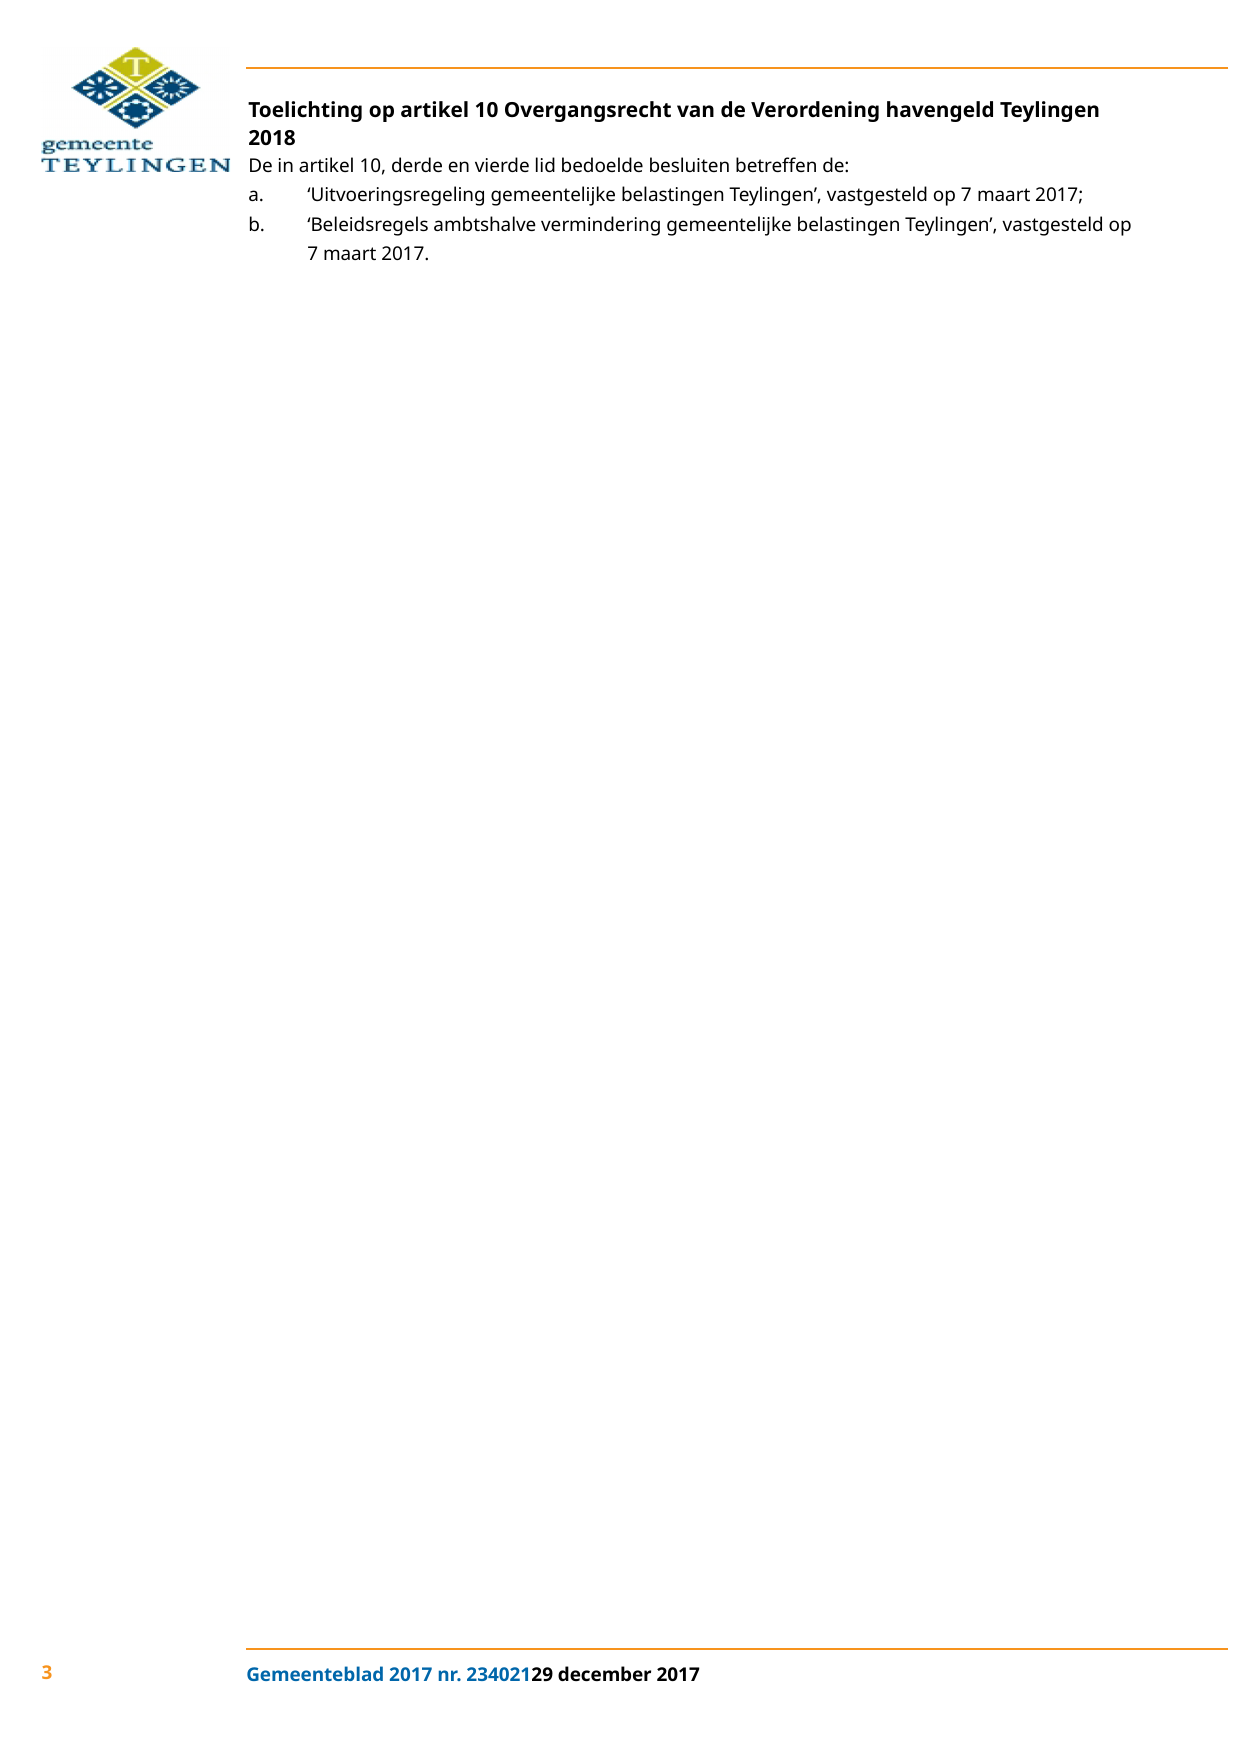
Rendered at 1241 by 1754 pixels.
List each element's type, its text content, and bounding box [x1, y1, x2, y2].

text De in artikel 10, derde en vierde lid bedoelde besluiten betreffen de: [248, 152, 1152, 177]
text Toelichting op artikel 10 Overgangsrecht van de Verordening havengeld Teylingen 2018 [248, 95, 1152, 152]
list ‘Uitvoeringsregeling gemeentelijke belastingen Teylingen’, vastgesteld op 7 maart 2017; [248, 181, 1152, 207]
picture [41, 47, 231, 172]
list ‘Beleidsregels ambtshalve vermindering gemeentelijke belastingen Teylingen’, vastgesteld op 7 maart 2017. [248, 211, 1152, 266]
